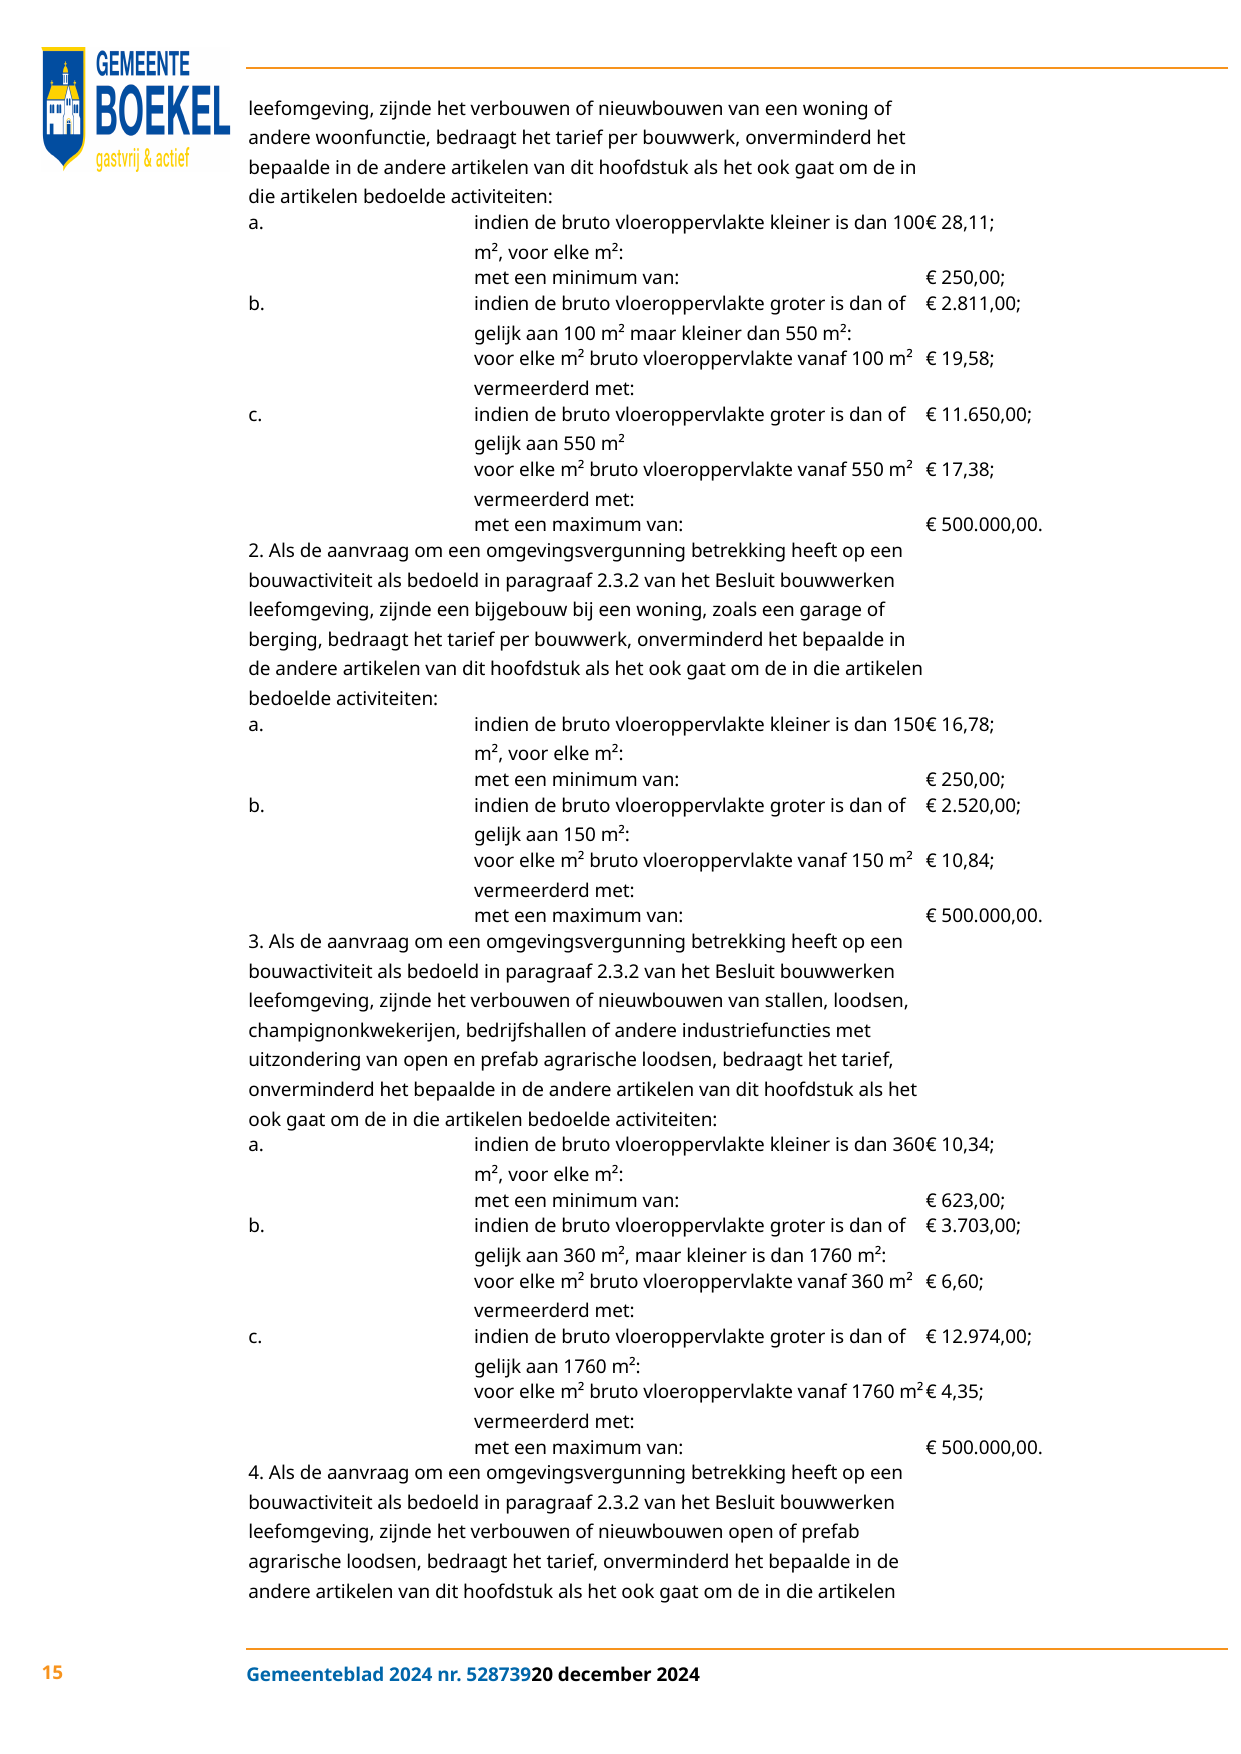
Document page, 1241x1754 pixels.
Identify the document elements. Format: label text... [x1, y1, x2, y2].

table_cell a. [248, 711, 474, 766]
table_cell indien de bruto vloeroppervlakte groter is dan of gelijk aan 150 m²: [474, 792, 926, 847]
table_cell € 10,84; [926, 847, 1152, 903]
table_cell c. [248, 1323, 474, 1378]
table_cell € 500.000,00. [926, 1434, 1152, 1459]
table_cell b. [248, 290, 474, 346]
table_cell met een maximum van: [474, 903, 926, 928]
table_cell € 2.811,00; [926, 290, 1152, 346]
table_cell indien de bruto vloeroppervlakte kleiner is dan 150 m², voor elke m²: [474, 711, 926, 766]
table_cell 3. Als de aanvraag om een omgevingsvergunning betrekking heeft op een bouwactiviteit als bedoeld in paragraaf 2.3.2 van het Besluit bouwwerken leefomgeving, zijnde het verbouwen of nieuwbouwen van stallen, loodsen, champignonkwekerijen, bedrijfshallen of andere industriefuncties met uitzondering van open en prefab agrarische loodsen, bedraagt het tarief, onverminderd het bepaalde in de andere artikelen van dit hoofdstuk als het ook gaat om de in die artikelen bedoelde activiteiten: [248, 928, 926, 1132]
table_cell met een maximum van: [474, 1434, 926, 1459]
table_cell € 250,00; [926, 766, 1152, 792]
table_cell € 623,00; [926, 1187, 1152, 1213]
table_cell [248, 1434, 474, 1459]
table_cell [926, 537, 1152, 711]
table_cell € 500.000,00. [926, 903, 1152, 928]
table_cell € 3.703,00; [926, 1213, 1152, 1268]
table_cell € 6,60; [926, 1268, 1152, 1323]
table_cell met een maximum van: [474, 512, 926, 537]
table_cell voor elke m² bruto vloeroppervlakte vanaf 100 m² vermeerderd met: [474, 346, 926, 401]
table_cell [926, 928, 1152, 1132]
table_cell indien de bruto vloeroppervlakte groter is dan of gelijk aan 1760 m²: [474, 1323, 926, 1378]
table_cell € 2.520,00; [926, 792, 1152, 847]
table_cell € 12.974,00; [926, 1323, 1152, 1378]
table_cell a. [248, 1132, 474, 1187]
table_cell € 500.000,00. [926, 512, 1152, 537]
table_cell met een minimum van: [474, 766, 926, 792]
table_cell indien de bruto vloeroppervlakte kleiner is dan 360 m², voor elke m²: [474, 1132, 926, 1187]
table_cell indien de bruto vloeroppervlakte groter is dan of gelijk aan 550 m² [474, 401, 926, 456]
table_cell 4. Als de aanvraag om een omgevingsvergunning betrekking heeft op een bouwactiviteit als bedoeld in paragraaf 2.3.2 van het Besluit bouwwerken leefomgeving, zijnde het verbouwen of nieuwbouwen open of prefab agrarische loodsen, bedraagt het tarief, onverminderd het bepaalde in de andere artikelen van dit hoofdstuk als het ook gaat om de in die artikelen [248, 1460, 926, 1604]
table_cell € 250,00; [926, 265, 1152, 290]
table_cell indien de bruto vloeroppervlakte groter is dan of gelijk aan 100 m² maar kleiner dan 550 m²: [474, 290, 926, 346]
table_cell voor elke m² bruto vloeroppervlakte vanaf 1760 m² vermeerderd met: [474, 1379, 926, 1434]
table_cell indien de bruto vloeroppervlakte kleiner is dan 100 m², voor elke m²: [474, 209, 926, 264]
table_cell [248, 766, 474, 792]
table_cell € 17,38; [926, 456, 1152, 512]
table_cell [248, 1187, 474, 1213]
table_cell [248, 346, 474, 401]
table_cell met een minimum van: [474, 1187, 926, 1213]
table_cell [926, 95, 1152, 209]
table_cell [248, 456, 474, 512]
table_cell c. [248, 401, 474, 456]
table_cell [248, 1268, 474, 1323]
table_cell € 19,58; [926, 346, 1152, 401]
table_cell indien de bruto vloeroppervlakte groter is dan of gelijk aan 360 m², maar kleiner is dan 1760 m²: [474, 1213, 926, 1268]
table_cell voor elke m² bruto vloeroppervlakte vanaf 550 m² vermeerderd met: [474, 456, 926, 512]
table_cell met een minimum van: [474, 265, 926, 290]
table_cell [248, 265, 474, 290]
table_cell [248, 847, 474, 903]
table_cell [926, 1460, 1152, 1604]
table_cell [248, 1379, 474, 1434]
table_cell € 4,35; [926, 1379, 1152, 1434]
table_cell voor elke m² bruto vloeroppervlakte vanaf 360 m² vermeerderd met: [474, 1268, 926, 1323]
table_cell a. [248, 209, 474, 264]
table_cell € 11.650,00; [926, 401, 1152, 456]
table_cell leefomgeving, zijnde het verbouwen of nieuwbouwen van een woning of andere woonfunctie, bedraagt het tarief per bouwwerk, onverminderd het bepaalde in de andere artikelen van dit hoofdstuk als het ook gaat om de in die artikelen bedoelde activiteiten: [248, 95, 926, 209]
table_cell € 16,78; [926, 711, 1152, 766]
table_cell 2. Als de aanvraag om een omgevingsvergunning betrekking heeft op een bouwactiviteit als bedoeld in paragraaf 2.3.2 van het Besluit bouwwerken leefomgeving, zijnde een bijgebouw bij een woning, zoals een garage of berging, bedraagt het tarief per bouwwerk, onverminderd het bepaalde in de andere artikelen van dit hoofdstuk als het ook gaat om de in die artikelen bedoelde activiteiten: [248, 537, 926, 711]
picture [41, 47, 231, 172]
table_cell [248, 903, 474, 928]
table_cell € 10,34; [926, 1132, 1152, 1187]
table_cell € 28,11; [926, 209, 1152, 264]
table_cell [248, 512, 474, 537]
table_cell b. [248, 1213, 474, 1268]
table_cell b. [248, 792, 474, 847]
table_cell voor elke m² bruto vloeroppervlakte vanaf 150 m² vermeerderd met: [474, 847, 926, 903]
